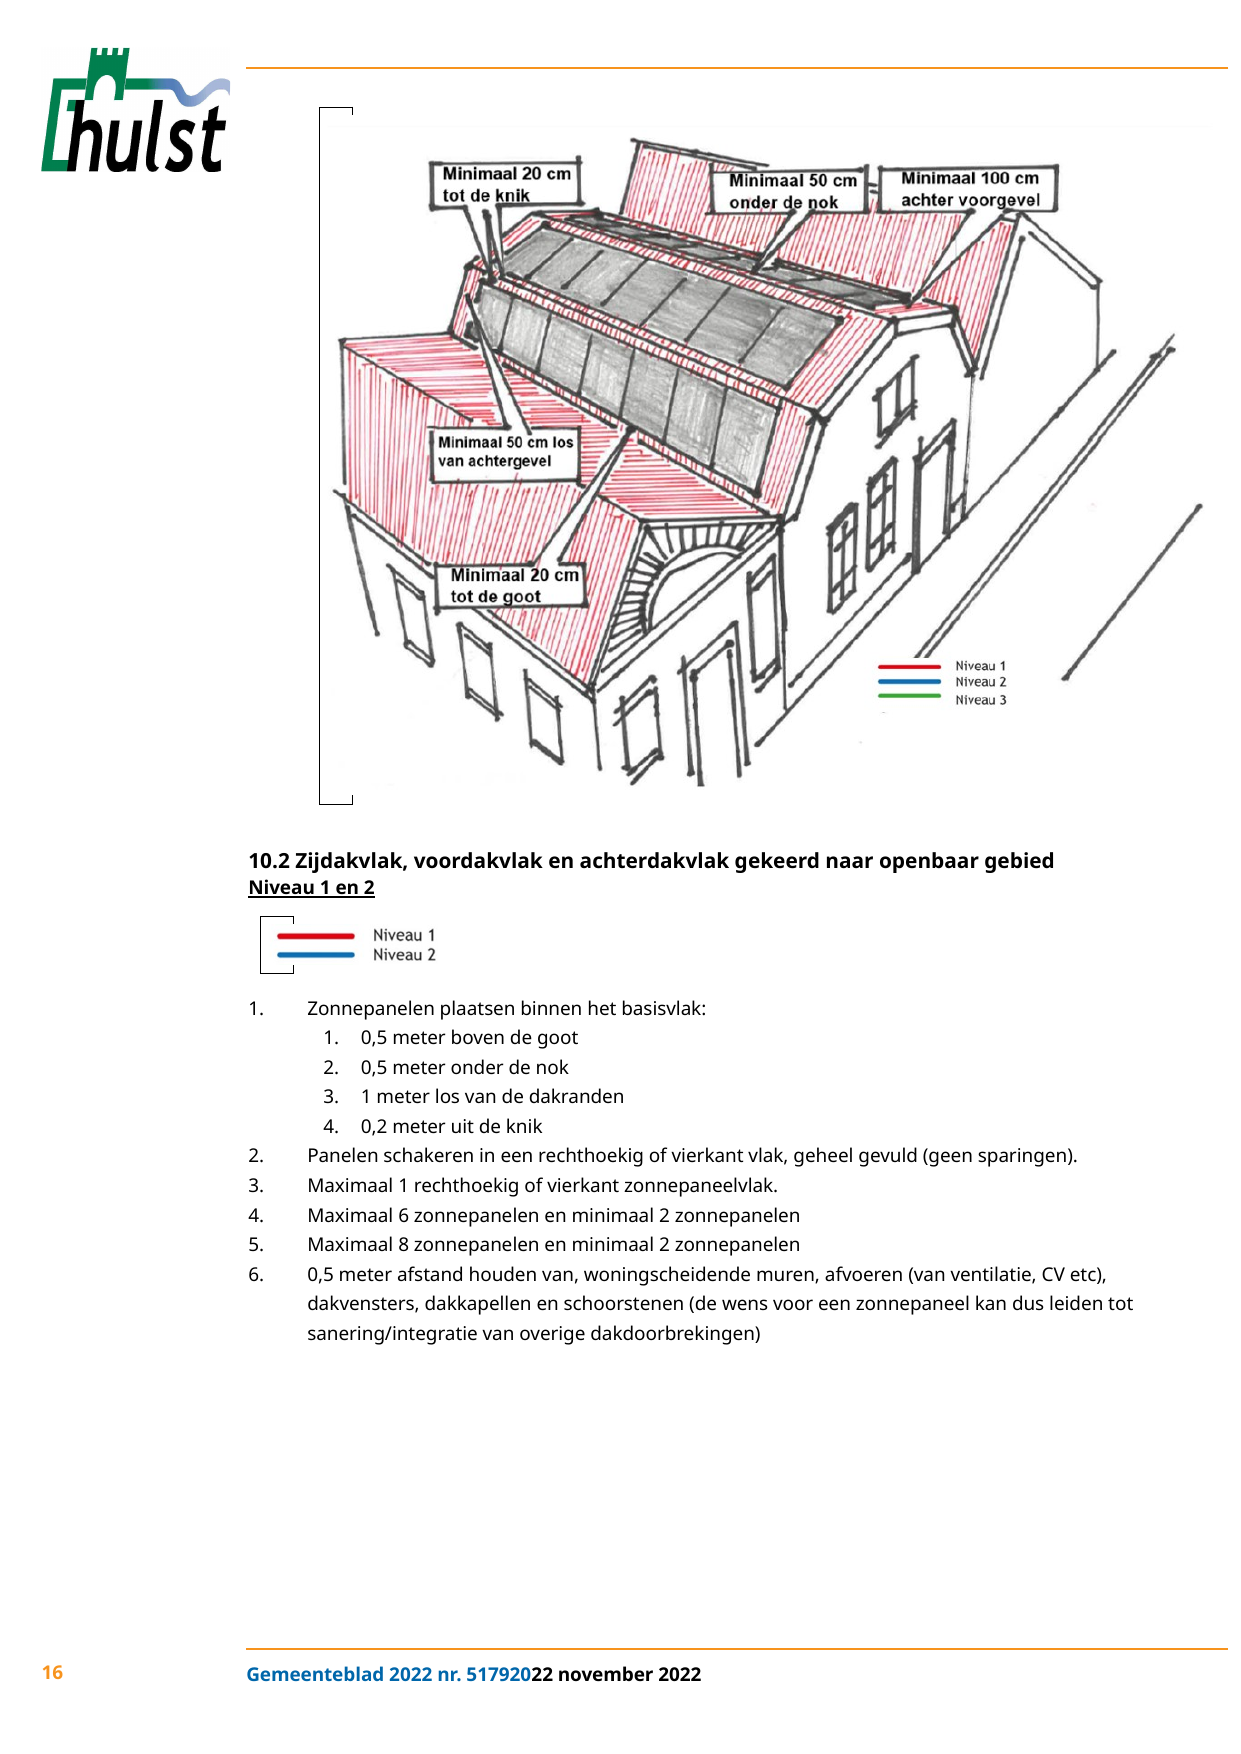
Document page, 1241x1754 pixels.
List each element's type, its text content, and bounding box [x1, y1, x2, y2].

list 0,5 meter onder de nok [323, 1054, 1152, 1079]
picture [41, 47, 231, 172]
list Maximaal 1 rechthoekig of vierkant zonnepaneelvlak. [248, 1172, 1152, 1198]
list 0,5 meter boven de goot [323, 1024, 1152, 1050]
list 0,5 meter afstand houden van, woningscheidende muren, afvoeren (van ventilatie, CV etc), dakvensters, dakkapellen en schoorstenen (de wens voor een zonnepaneel kan dus leiden tot sanering/integratie van overige dakdoorbrekingen) [248, 1261, 1152, 1346]
list Maximaal 6 zonnepanelen en minimaal 2 zonnepanelen [248, 1202, 1152, 1227]
text Niveau 1 en 2 [248, 874, 1152, 900]
list Zonnepanelen plaatsen binnen het basisvlak: [248, 995, 1152, 1020]
picture [327, 115, 1214, 795]
picture [268, 924, 447, 965]
list Maximaal 8 zonnepanelen en minimaal 2 zonnepanelen [248, 1231, 1152, 1257]
list Panelen schakeren in een rechthoekig of vierkant vlak, geheel gevuld (geen sparingen). [248, 1143, 1152, 1168]
text 10.2 Zijdakvlak, voordakvlak en achterdakvlak gekeerd naar openbaar gebied [248, 846, 1152, 874]
list 1 meter los van de dakranden [323, 1083, 1152, 1109]
list 0,2 meter uit de knik [323, 1113, 1152, 1139]
